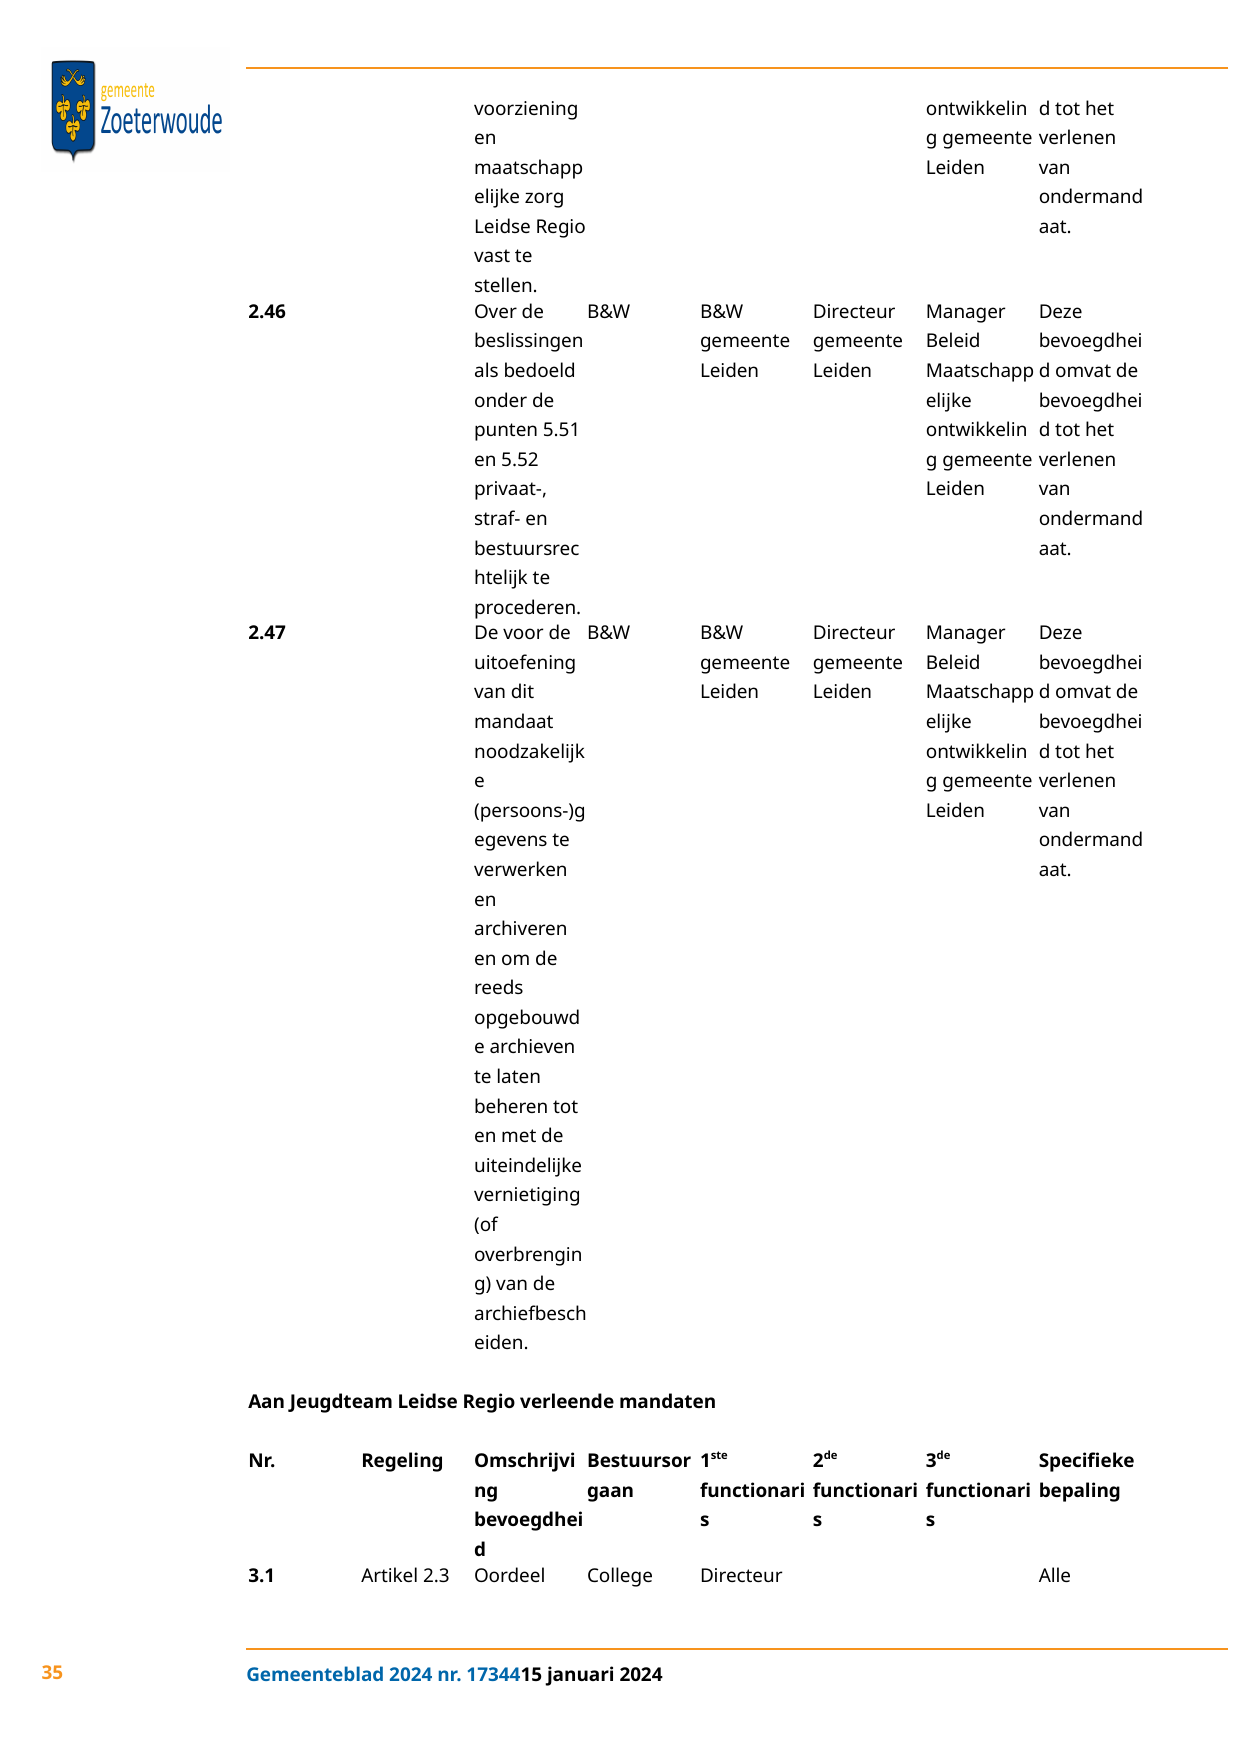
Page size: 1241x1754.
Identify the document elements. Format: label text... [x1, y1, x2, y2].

table_cell Alle [1039, 1562, 1152, 1588]
table_cell Deze bevoegdheid omvat de bevoegdheid tot het verlenen van ondermandaat. [1039, 298, 1152, 619]
table_cell [587, 95, 700, 298]
table_header Regeling [361, 1448, 474, 1562]
table_cell [248, 95, 361, 298]
table_cell 3.1 [248, 1562, 361, 1588]
table_cell Directeur gemeente Leiden [813, 298, 926, 619]
table_cell voorzieningen maatschappelijke zorg Leidse Regio vast te stellen. [474, 95, 587, 298]
table_cell [361, 298, 474, 619]
table_cell [813, 95, 926, 298]
table_cell ontwikkeling gemeente Leiden [926, 95, 1038, 298]
table_cell Manager Beleid Maatschappelijke ontwikkeling gemeente Leiden [926, 298, 1038, 619]
table_header Bestuursorgaan [587, 1448, 700, 1562]
table_header 3de functionaris [926, 1448, 1038, 1562]
table_header 1ste functionaris [700, 1448, 813, 1562]
table_cell B&W gemeente Leiden [700, 298, 813, 619]
table_cell [700, 95, 813, 298]
table_cell Manager Beleid Maatschappelijke ontwikkeling gemeente Leiden [926, 620, 1038, 1355]
table_cell [926, 1562, 1038, 1588]
table_cell B&W [587, 620, 700, 1355]
table_cell Over de beslissingen als bedoeld onder de punten 5.51 en 5.52 privaat-, straf- en bestuursrechtelijk te procederen. [474, 298, 587, 619]
table_cell d tot het verlenen van ondermandaat. [1039, 95, 1152, 298]
table_cell Deze bevoegdheid omvat de bevoegdheid tot het verlenen van ondermandaat. [1039, 620, 1152, 1355]
text Aan Jeugdteam Leidse Regio verleende mandaten [248, 1388, 1152, 1414]
table_cell 2.46 [248, 298, 361, 619]
table_cell De voor de uitoefening van dit mandaat noodzakelijke (persoons-)gegevens te verwerken en archiveren en om de reeds opgebouwde archieven te laten beheren tot en met de uiteindelijke vernietiging (of overbrenging) van de archiefbescheiden. [474, 620, 587, 1355]
table_cell B&W gemeente Leiden [700, 620, 813, 1355]
table_header Nr. [248, 1448, 361, 1562]
picture [41, 47, 231, 172]
table_cell [361, 95, 474, 298]
table_cell Artikel 2.3 [361, 1562, 474, 1588]
table_header 2de functionaris [813, 1448, 926, 1562]
table_header Specifieke bepaling [1039, 1448, 1152, 1562]
table_cell B&W [587, 298, 700, 619]
table_cell [813, 1562, 926, 1588]
table_cell Directeur gemeente Leiden [813, 620, 926, 1355]
table_cell 2.47 [248, 620, 361, 1355]
table_cell Oordeel [474, 1562, 587, 1588]
table_cell College [587, 1562, 700, 1588]
table_cell [361, 620, 474, 1355]
table_header Omschrijving bevoegdheid [474, 1448, 587, 1562]
table_cell Directeur [700, 1562, 813, 1588]
